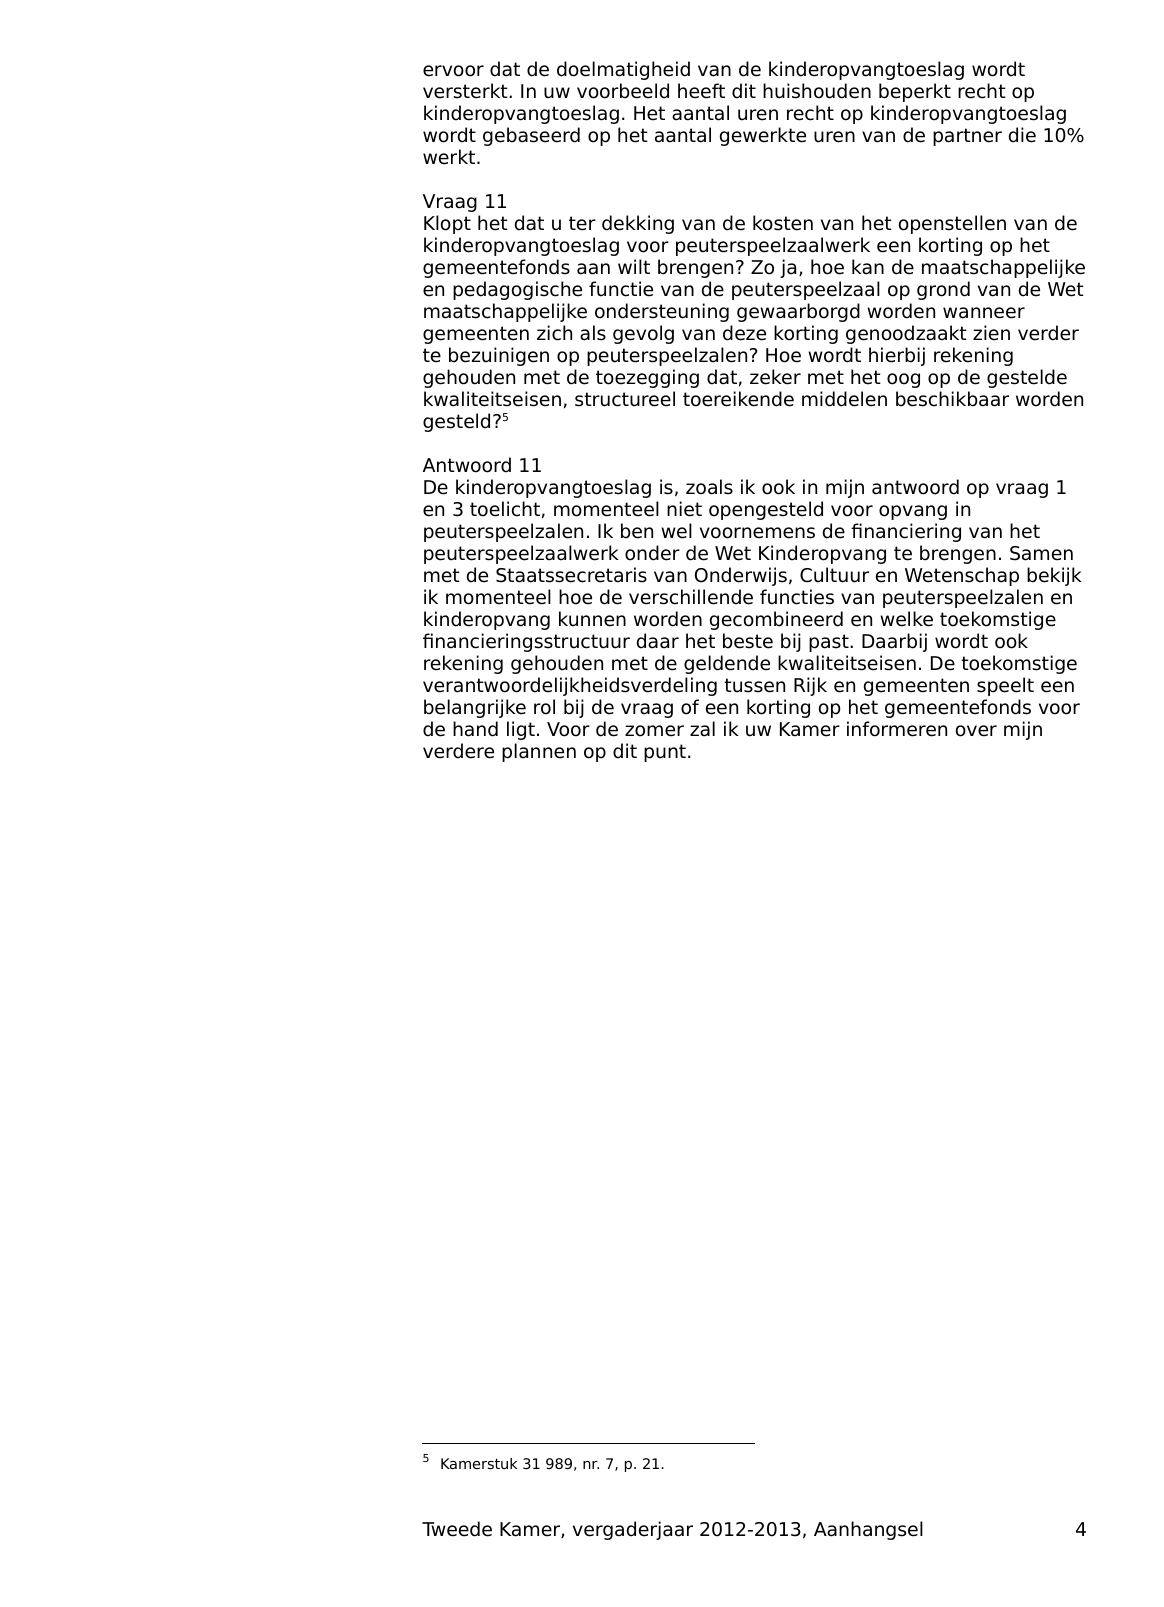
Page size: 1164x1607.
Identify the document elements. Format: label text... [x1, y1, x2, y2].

text Vraag 11 [422, 191, 1087, 213]
text Antwoord 11 [422, 455, 1087, 477]
text Kamerstuk 31 989, nr. 7, p. 21. [422, 1452, 1087, 1474]
text De kinderopvangtoeslag is, zoals ik ook in mijn antwoord op vraag 1 en 3 toelicht, momenteel niet opengesteld voor opvang in peuterspeelzalen. Ik ben wel voornemens de financiering van het peuterspeelzaalwerk onder de Wet Kinderopvang te brengen. Samen met de Staatssecretaris van Onderwijs, Cultuur en Wetenschap bekijk ik momenteel hoe de verschillende functies van peuterspeelzalen en kinderopvang kunnen worden gecombineerd en welke toekomstige financieringsstructuur daar het beste bij past. Daarbij wordt ook rekening gehouden met de geldende kwaliteitseisen. De toekomstige verantwoordelijkheidsverdeling tussen Rijk en gemeenten speelt een belangrijke rol bij de vraag of een korting op het gemeentefonds voor de hand ligt. Voor de zomer zal ik uw Kamer informeren over mijn verdere plannen op dit punt. [422, 477, 1087, 763]
text Klopt het dat u ter dekking van de kosten van het openstellen van de kinderopvangtoeslag voor peuterspeelzaalwerk een korting op het gemeentefonds aan wilt brengen? Zo ja, hoe kan de maatschappelijke en pedagogische functie van de peuterspeelzaal op grond van de Wet maatschappelijke ondersteuning gewaarborgd worden wanneer gemeenten zich als gevolg van deze korting genoodzaakt zien verder te bezuinigen op peuterspeelzalen? Hoe wordt hierbij rekening gehouden met de toezegging dat, zeker met het oog op de gestelde kwaliteitseisen, structureel toereikende middelen beschikbaar worden gesteld? [422, 213, 1087, 433]
text ervoor dat de doelmatigheid van de kinderopvangtoeslag wordt versterkt. In uw voorbeeld heeft dit huishouden beperkt recht op kinderopvangtoeslag. Het aantal uren recht op kinderopvangtoeslag wordt gebaseerd op het aantal gewerkte uren van de partner die 10% werkt. [422, 59, 1087, 169]
